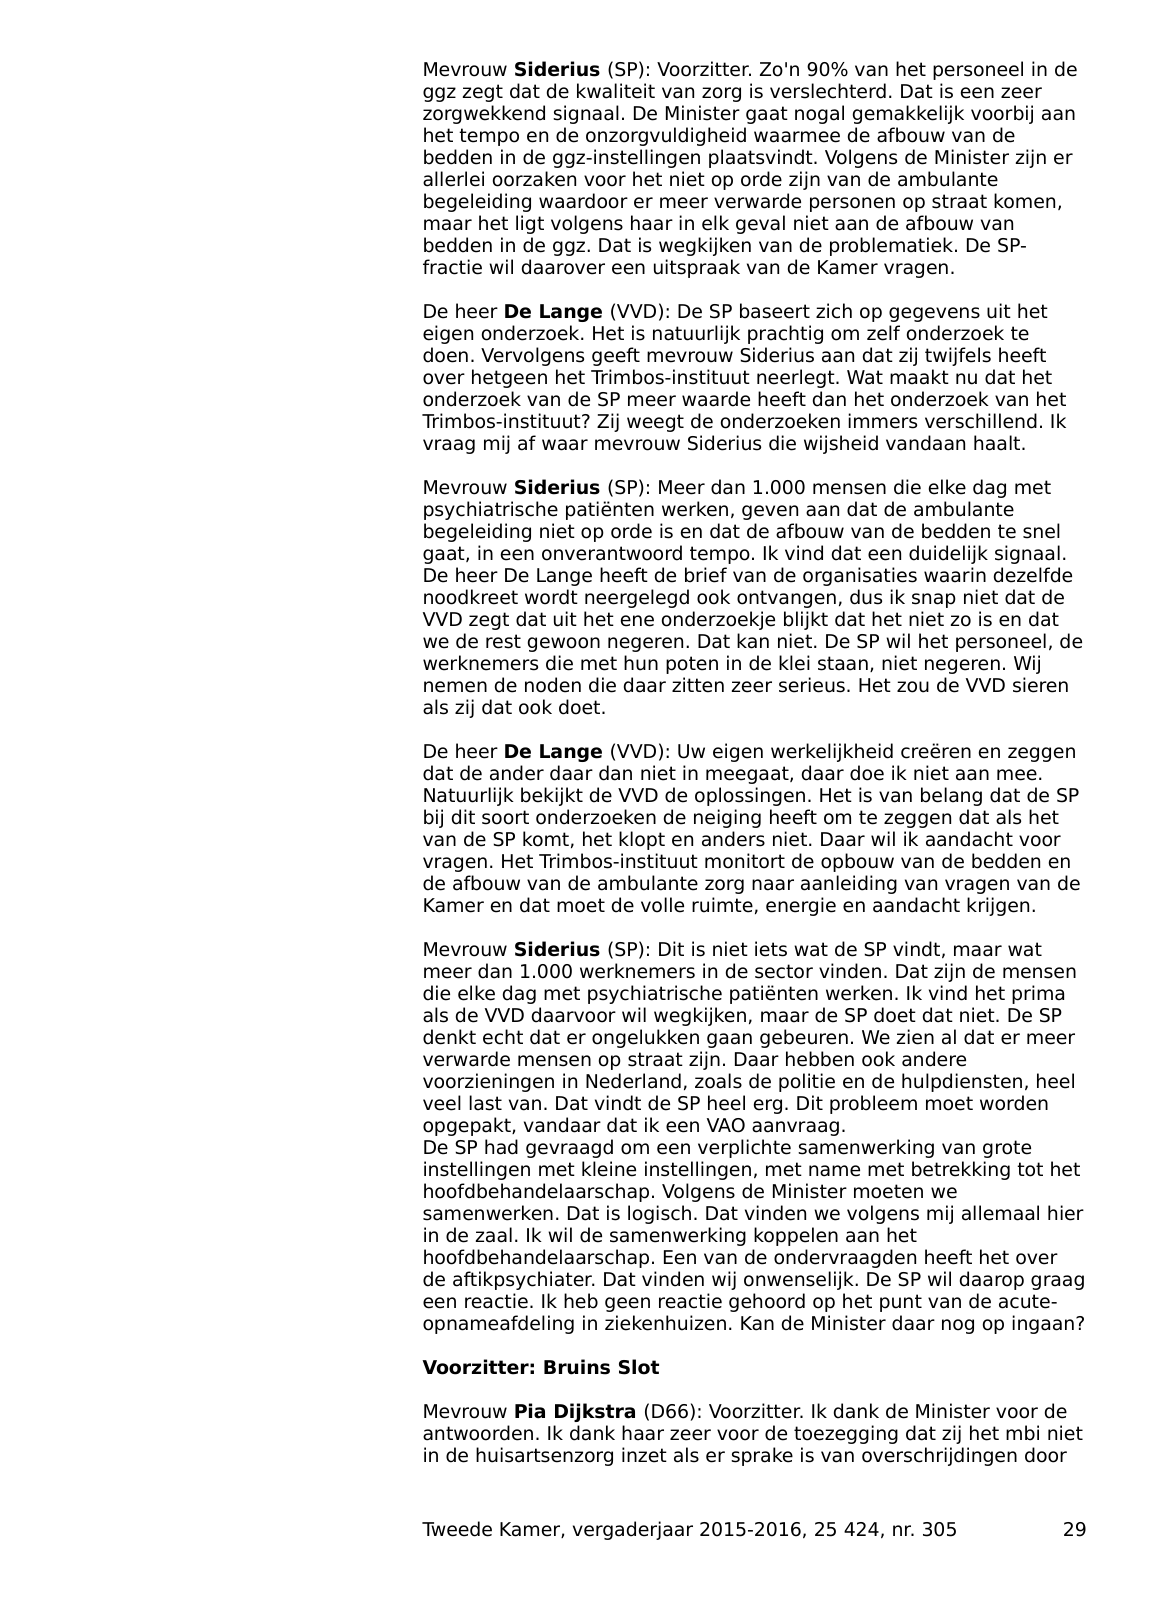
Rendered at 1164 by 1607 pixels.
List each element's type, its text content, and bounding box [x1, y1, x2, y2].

text Mevrouw Siderius (SP): Dit is niet iets wat de SP vindt, maar wat meer dan 1.000 werknemers in de sector vinden. Dat zijn de mensen die elke dag met psychiatrische patiënten werken. Ik vind het prima als de VVD daarvoor wil wegkijken, maar de SP doet dat niet. De SP denkt echt dat er ongelukken gaan gebeuren. We zien al dat er meer verwarde mensen op straat zijn. Daar hebben ook andere voorzieningen in Nederland, zoals de politie en de hulpdiensten, heel veel last van. Dat vindt de SP heel erg. Dit probleem moet worden opgepakt, vandaar dat ik een VAO aanvraag. [422, 939, 1087, 1137]
text De heer De Lange (VVD): Uw eigen werkelijkheid creëren en zeggen dat de ander daar dan niet in meegaat, daar doe ik niet aan mee. Natuurlijk bekijkt de VVD de oplossingen. Het is van belang dat de SP bij dit soort onderzoeken de neiging heeft om te zeggen dat als het van de SP komt, het klopt en anders niet. Daar wil ik aandacht voor vragen. Het Trimbos-instituut monitort de opbouw van de bedden en de afbouw van de ambulante zorg naar aanleiding van vragen van de Kamer en dat moet de volle ruimte, energie en aandacht krijgen. [422, 741, 1087, 917]
text De SP had gevraagd om een verplichte samenwerking van grote instellingen met kleine instellingen, met name met betrekking tot het hoofdbehandelaarschap. Volgens de Minister moeten we samenwerken. Dat is logisch. Dat vinden we volgens mij allemaal hier in de zaal. Ik wil de samenwerking koppelen aan het hoofdbehandelaarschap. Een van de ondervraagden heeft het over de aftikpsychiater. Dat vinden wij onwenselijk. De SP wil daarop graag een reactie. Ik heb geen reactie gehoord op het punt van de acute-opnameafdeling in ziekenhuizen. Kan de Minister daar nog op ingaan? [422, 1137, 1087, 1335]
text Mevrouw Pia Dijkstra (D66): Voorzitter. Ik dank de Minister voor de antwoorden. Ik dank haar zeer voor de toezegging dat zij het mbi niet in de huisartsenzorg inzet als er sprake is van overschrijdingen door [422, 1401, 1087, 1467]
text Mevrouw Siderius (SP): Meer dan 1.000 mensen die elke dag met psychiatrische patiënten werken, geven aan dat de ambulante begeleiding niet op orde is en dat de afbouw van de bedden te snel gaat, in een onverantwoord tempo. Ik vind dat een duidelijk signaal. De heer De Lange heeft de brief van de organisaties waarin dezelfde noodkreet wordt neergelegd ook ontvangen, dus ik snap niet dat de VVD zegt dat uit het ene onderzoekje blijkt dat het niet zo is en dat we de rest gewoon negeren. Dat kan niet. De SP wil het personeel, de werknemers die met hun poten in de klei staan, niet negeren. Wij nemen de noden die daar zitten zeer serieus. Het zou de VVD sieren als zij dat ook doet. [422, 477, 1087, 719]
text De heer De Lange (VVD): De SP baseert zich op gegevens uit het eigen onderzoek. Het is natuurlijk prachtig om zelf onderzoek te doen. Vervolgens geeft mevrouw Siderius aan dat zij twijfels heeft over hetgeen het Trimbos-instituut neerlegt. Wat maakt nu dat het onderzoek van de SP meer waarde heeft dan het onderzoek van het Trimbos-instituut? Zij weegt de onderzoeken immers verschillend. Ik vraag mij af waar mevrouw Siderius die wijsheid vandaan haalt. [422, 301, 1087, 455]
text Mevrouw Siderius (SP): Voorzitter. Zo'n 90% van het personeel in de ggz zegt dat de kwaliteit van zorg is verslechterd. Dat is een zeer zorgwekkend signaal. De Minister gaat nogal gemakkelijk voorbij aan het tempo en de onzorgvuldigheid waarmee de afbouw van de bedden in de ggz-instellingen plaatsvindt. Volgens de Minister zijn er allerlei oorzaken voor het niet op orde zijn van de ambulante begeleiding waardoor er meer verwarde personen op straat komen, maar het ligt volgens haar in elk geval niet aan de afbouw van bedden in de ggz. Dat is wegkijken van de problematiek. De SP-fractie wil daarover een uitspraak van de Kamer vragen. [422, 59, 1087, 279]
subtitle Voorzitter: Bruins Slot [422, 1357, 1087, 1379]
